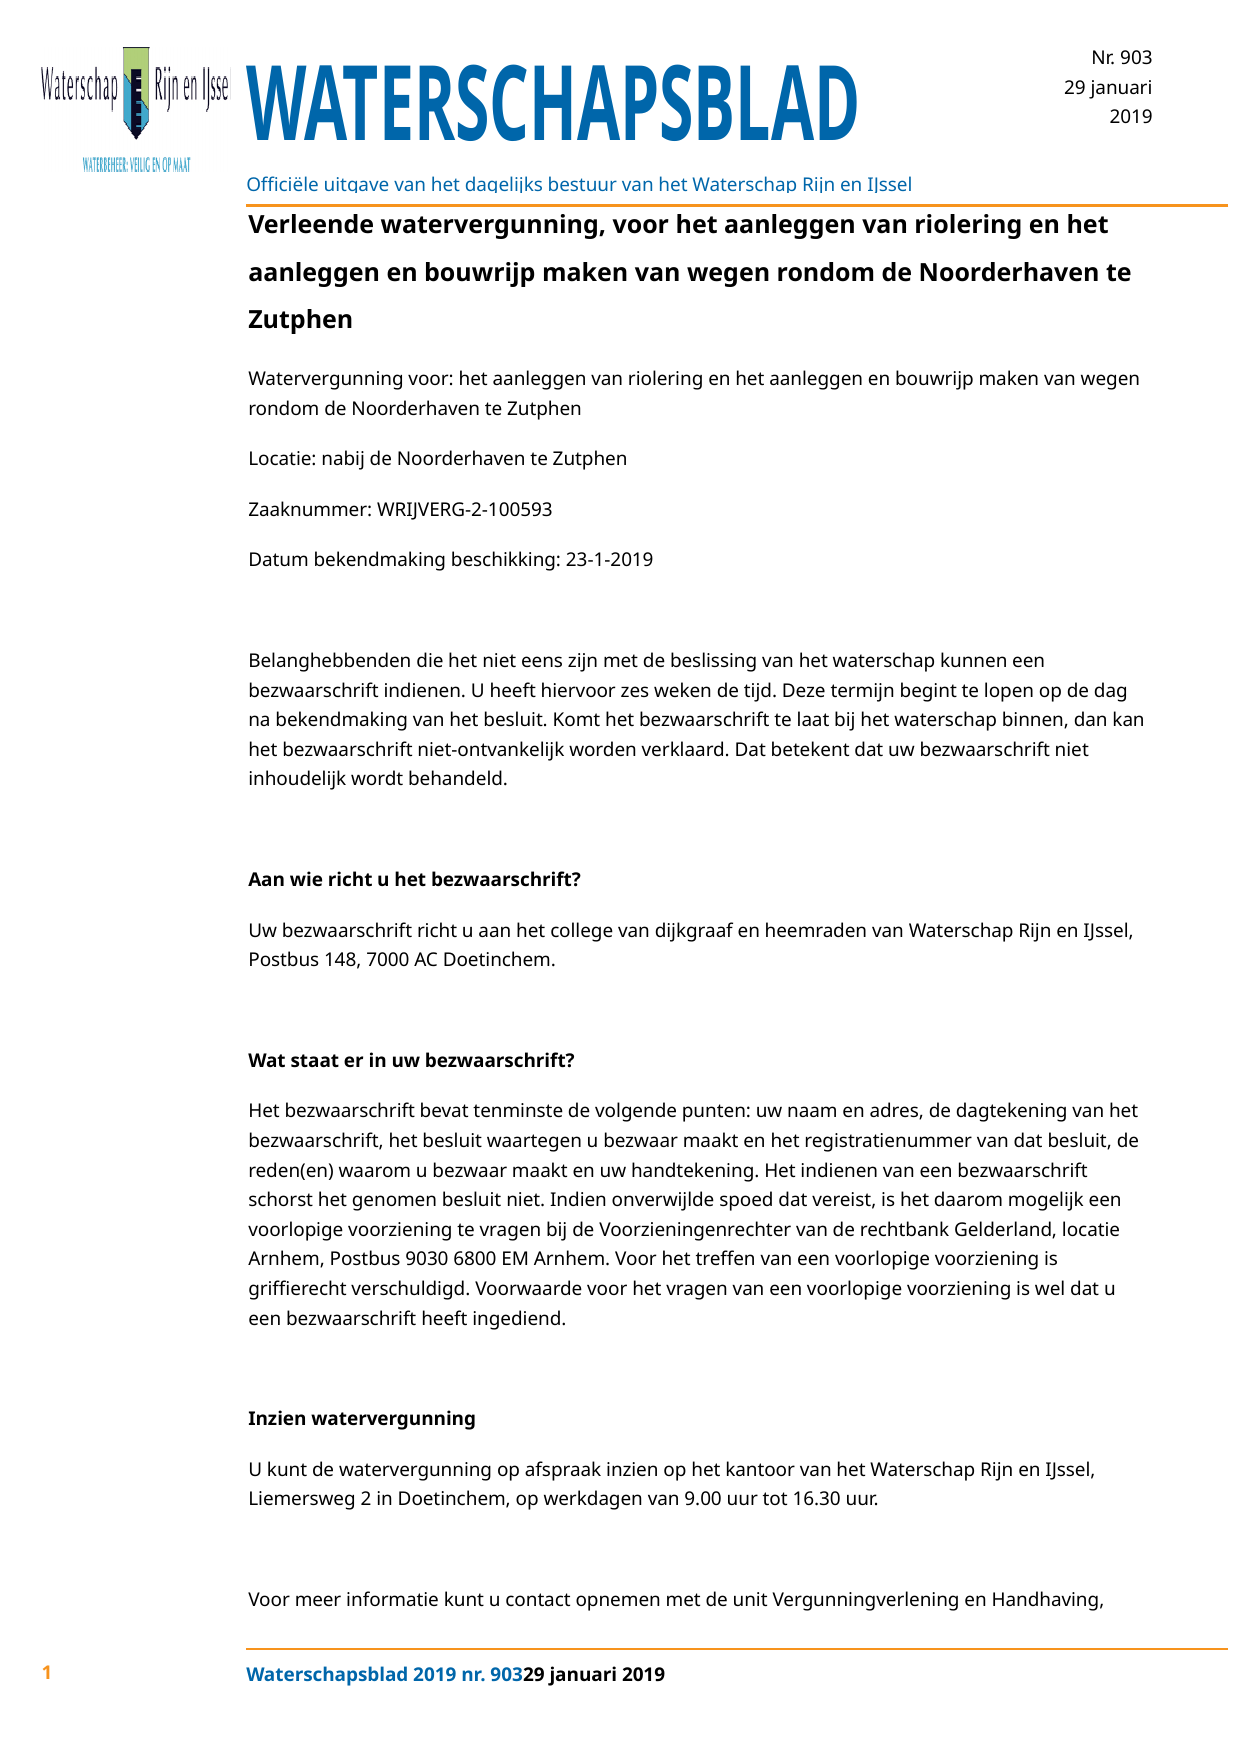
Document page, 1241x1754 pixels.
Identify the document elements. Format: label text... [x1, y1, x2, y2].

text Verleende watervergunning, voor het aanleggen van riolering en het aanleggen en bouwrijp maken van wegen rondom de Noorderhaven te Zutphen [248, 207, 1152, 336]
text Het bezwaarschrift bevat tenminste de volgende punten: uw naam en adres, de dagtekening van het bezwaarschrift, het besluit waartegen u bezwaar maakt en het registratienummer van dat besluit, de reden(en) waarom u bezwaar maakt en uw handtekening. Het indienen van een bezwaarschrift schorst het genomen besluit niet. Indien onverwijlde spoed dat vereist, is het daarom mogelijk een voorlopige voorziening te vragen bij de Voorzieningenrechter van de rechtbank Gelderland, locatie Arnhem, Postbus 9030 6800 EM Arnhem. Voor het treffen van een voorlopige voorziening is griffierecht verschuldigd. Voorwaarde voor het vragen van een voorlopige voorziening is wel dat u een bezwaarschrift heeft ingediend. [248, 1098, 1152, 1330]
text Locatie: nabij de Noorderhaven te Zutphen [248, 446, 1152, 471]
text U kunt de watervergunning op afspraak inzien op het kantoor van het Waterschap Rijn en IJssel, Liemersweg 2 in Doetinchem, op werkdagen van 9.00 uur tot 16.30 uur. [248, 1456, 1152, 1511]
text Uw bezwaarschrift richt u aan het college van dijkgraaf en heemraden van Waterschap Rijn en IJssel, Postbus 148, 7000 AC Doetinchem. [248, 917, 1152, 972]
text Voor meer informatie kunt u contact opnemen met de unit Vergunningverlening en Handhaving, [248, 1586, 1152, 1612]
text Aan wie richt u het bezwaarschrift? [248, 866, 1152, 892]
text Inzien watervergunning [248, 1406, 1152, 1431]
text Watervergunning voor: het aanleggen van riolering en het aanleggen en bouwrijp maken van wegen rondom de Noorderhaven te Zutphen [248, 366, 1152, 421]
text Datum bekendmaking beschikking: 23-1-2019 [248, 546, 1152, 572]
text Wat staat er in uw bezwaarschrift? [248, 1047, 1152, 1073]
text Zaaknummer: WRIJVERG-2-100593 [248, 496, 1152, 522]
text Belanghebbenden die het niet eens zijn met de beslissing van het waterschap kunnen een bezwaarschrift indienen. U heeft hiervoor zes weken de tijd. Deze termijn begint te lopen op de dag na bekendmaking van het besluit. Komt het bezwaarschrift te laat bij het waterschap binnen, dan kan het bezwaarschrift niet-ontvankelijk worden verklaard. Dat betekent dat uw bezwaarschrift niet inhoudelijk wordt behandeld. [248, 647, 1152, 791]
picture [41, 47, 231, 172]
